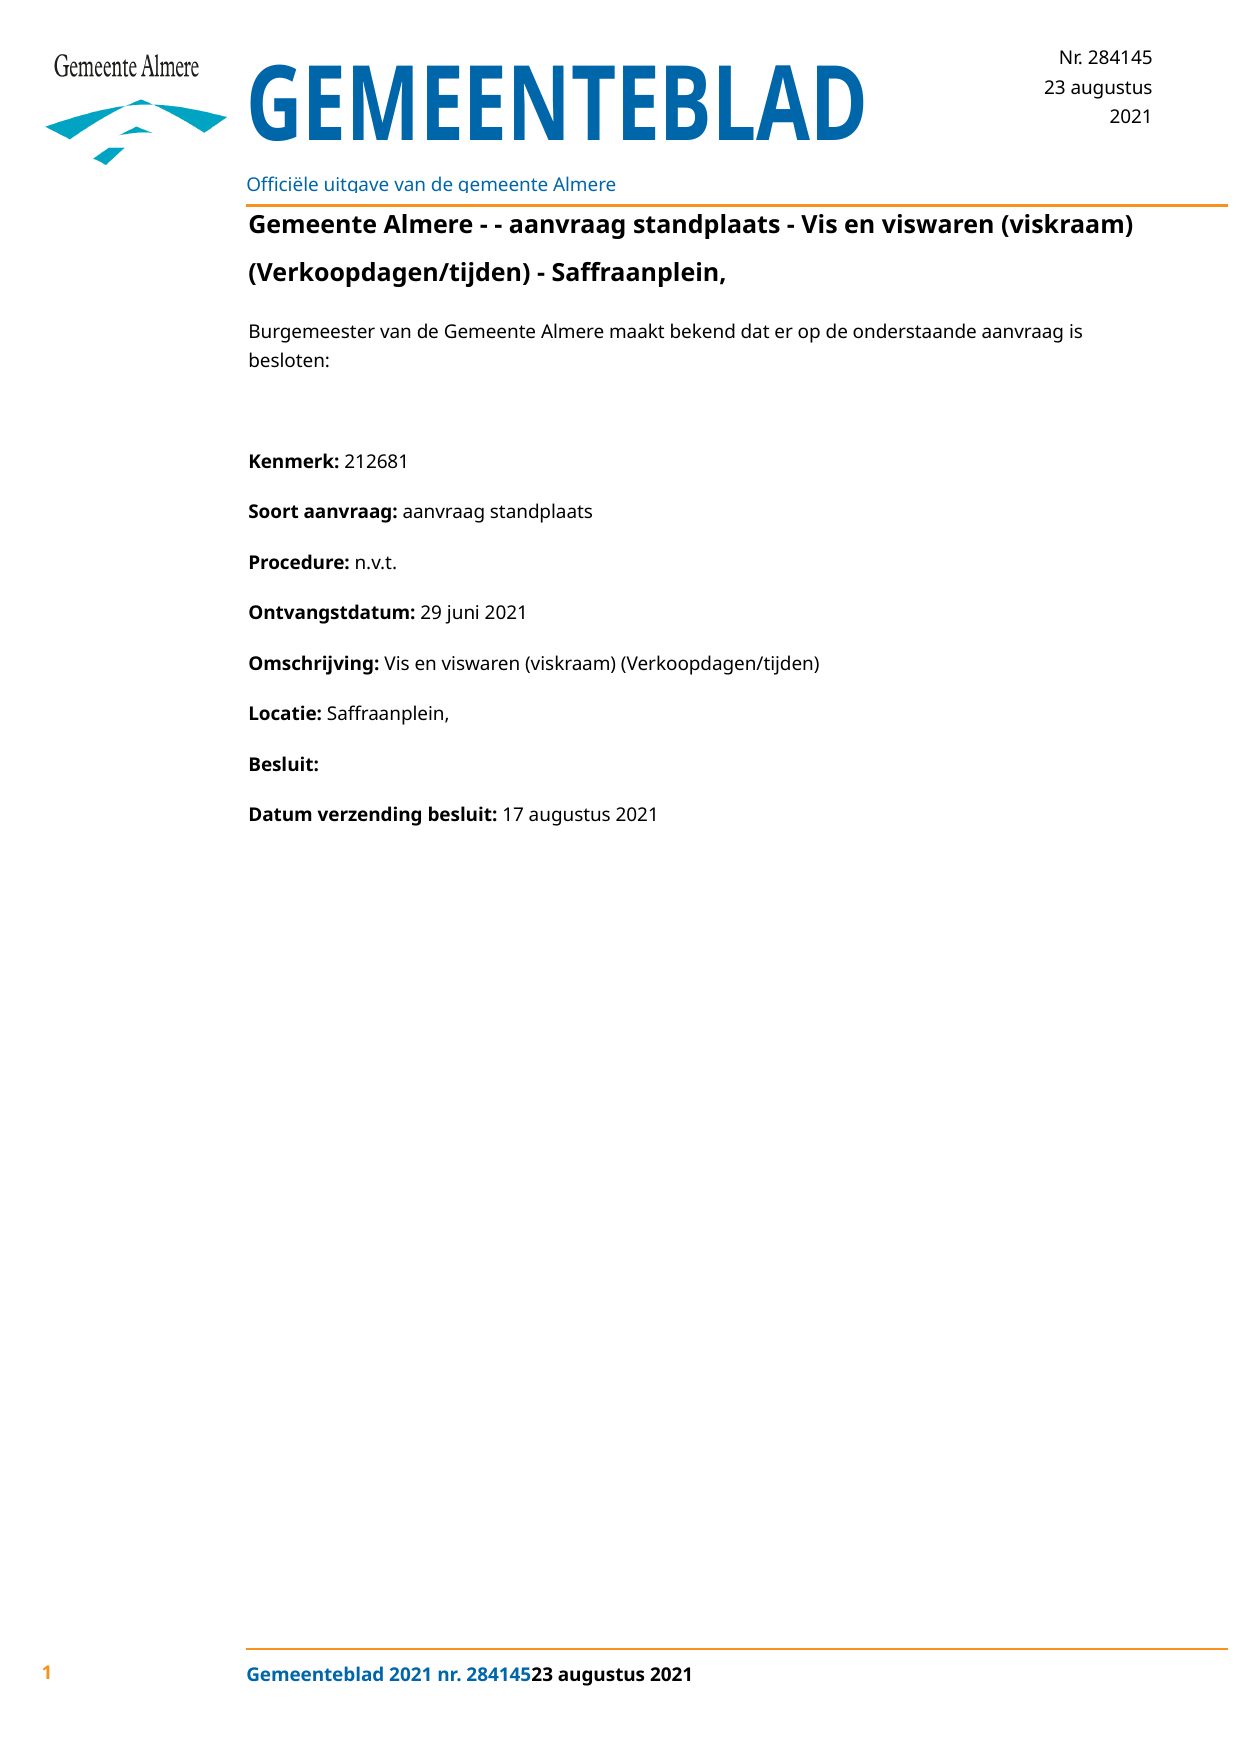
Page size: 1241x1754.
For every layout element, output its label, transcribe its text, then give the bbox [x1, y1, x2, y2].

picture [41, 47, 231, 172]
text Kenmerk: 212681 [248, 448, 1152, 474]
text Datum verzending besluit: 17 augustus 2021 [248, 801, 1152, 827]
text Burgemeester van de Gemeente Almere maakt bekend dat er op de onderstaande aanvraag is besloten: [248, 318, 1152, 373]
text Ontvangstdatum: 29 juni 2021 [248, 599, 1152, 625]
text Soort aanvraag: aanvraag standplaats [248, 499, 1152, 524]
text Besluit: [248, 751, 1152, 777]
text Procedure: n.v.t. [248, 549, 1152, 575]
text Gemeente Almere - - aanvraag standplaats - Vis en viswaren (viskraam) (Verkoopdagen/tijden) - Saffraanplein, [248, 207, 1152, 288]
text Locatie: Saffraanplein, [248, 700, 1152, 726]
text Omschrijving: Vis en viswaren (viskraam) (Verkoopdagen/tijden) [248, 650, 1152, 676]
